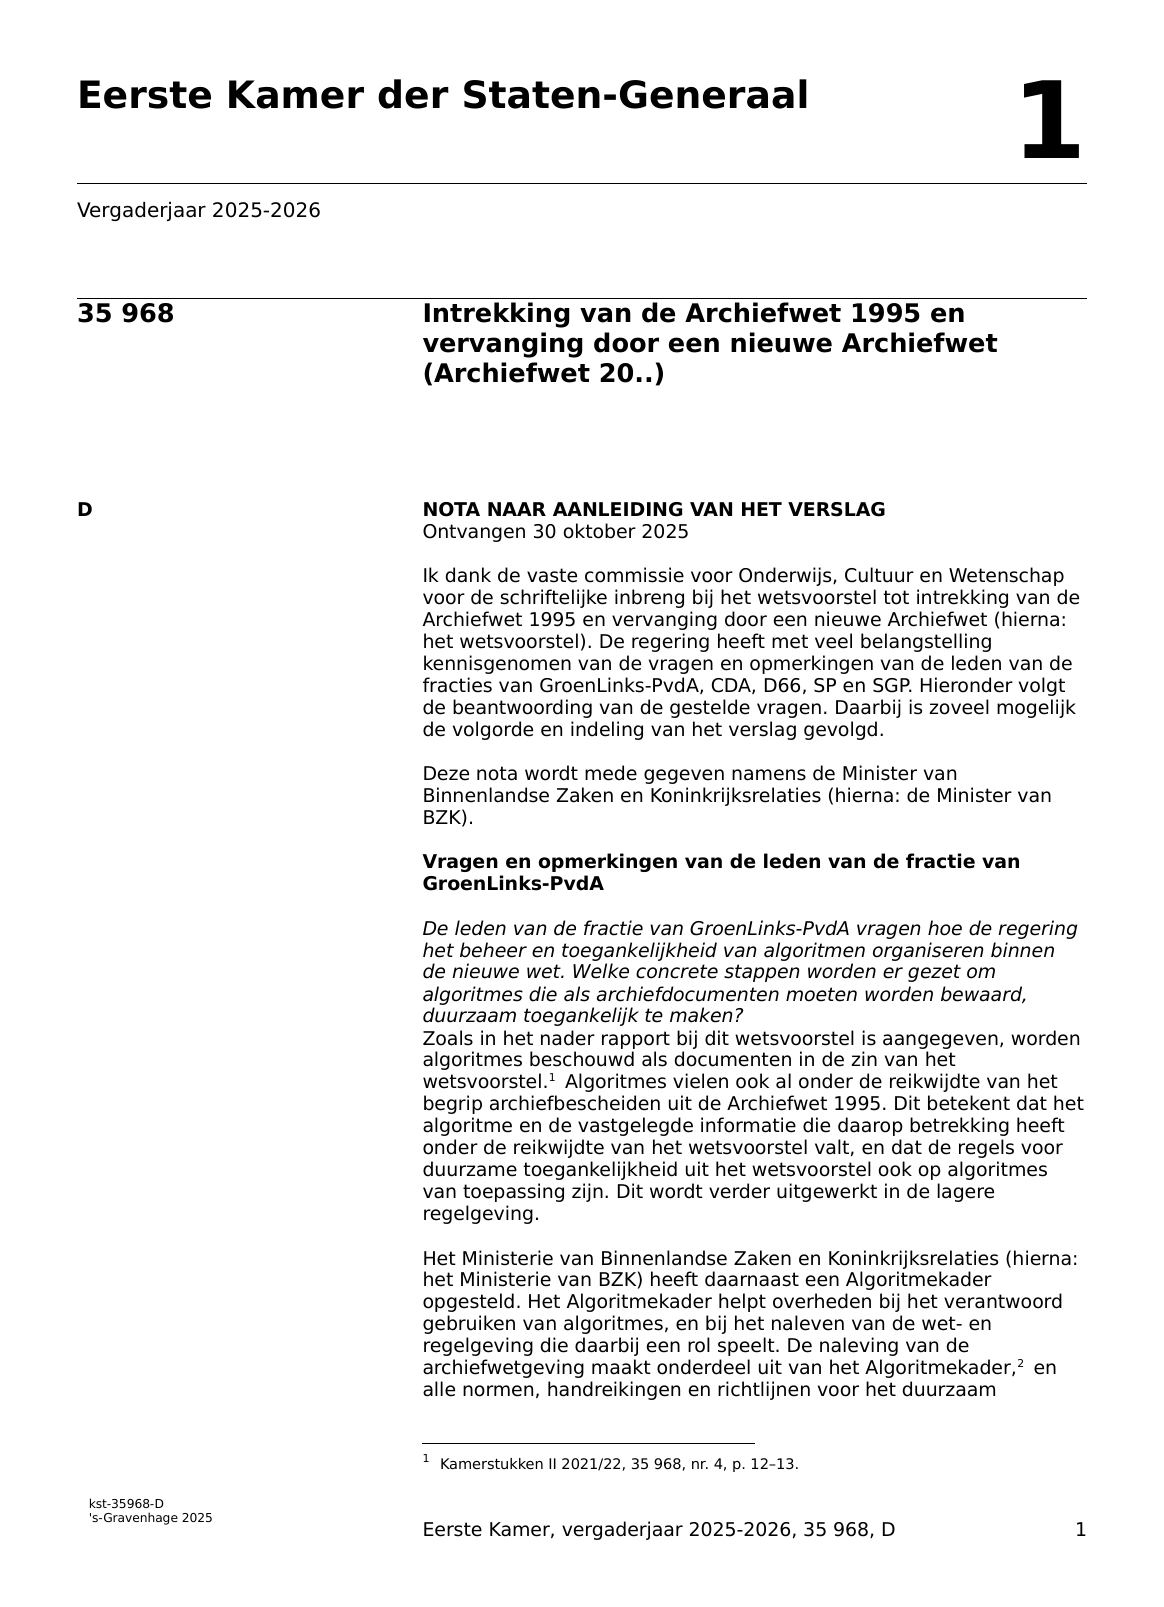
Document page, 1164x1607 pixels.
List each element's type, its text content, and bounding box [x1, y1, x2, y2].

text Zoals in het nader rapport bij dit wetsvoorstel is aangegeven, worden algoritmes beschouwd als documenten in de zin van het wetsvoorstel. Algoritmes vielen ook al onder de reikwijdte van het begrip archiefbescheiden uit de Archiefwet 1995. Dit betekent dat het algoritme en de vastgelegde informatie die daarop betrekking heeft onder de reikwijdte van het wetsvoorstel valt, en dat de regels voor duurzame toegankelijkheid uit het wetsvoorstel ook op algoritmes van toepassing zijn. Dit wordt verder uitgewerkt in de lagere regelgeving. [422, 1027, 1087, 1225]
table_header Eerste Kamer der Staten-Generaal [77, 59, 886, 183]
subtitle 35 968 Intrekking van de Archiefwet 1995 en vervanging door een nieuwe Archiefwet (Archiefwet 20..) [77, 299, 1087, 388]
subtitle D NOTA NAAR AANLEIDING VAN HET VERSLAG [77, 499, 1087, 521]
text Ik dank de vaste commissie voor Onderwijs, Cultuur en Wetenschap voor de schriftelijke inbreng bij het wetsvoorstel tot intrekking van de Archiefwet 1995 en vervanging door een nieuwe Archiefwet (hierna: het wetsvoorstel). De regering heeft met veel belangstelling kennisgenomen van de vragen en opmerkingen van de leden van de fracties van GroenLinks-PvdA, CDA, D66, SP en SGP. Hieronder volgt de beantwoording van de gestelde vragen. Daarbij is zoveel mogelijk de volgorde en indeling van het verslag gevolgd. [422, 565, 1087, 741]
text De leden van de fractie van GroenLinks-PvdA vragen hoe de regering het beheer en toegankelijkheid van algoritmen organiseren binnen de nieuwe wet. Welke concrete stappen worden er gezet om algoritmes die als archiefdocumenten moeten worden bewaard, duurzaam toegankelijk te maken? [422, 917, 1087, 1027]
table_cell Vergaderjaar 2025-2026 [77, 184, 1087, 298]
table_header 1 [886, 59, 1087, 183]
text kst-35968-D [88, 1497, 323, 1511]
text Kamerstukken II 2021/22, 35 968, nr. 4, p. 12–13. [422, 1452, 1087, 1474]
text Deze nota wordt mede gegeven namens de Minister van Binnenlandse Zaken en Koninkrijksrelaties (hierna: de Minister van BZK). [422, 763, 1087, 829]
text Ontvangen 30 oktober 2025 [422, 521, 1087, 543]
subtitle Vragen en opmerkingen van de leden van de fractie van GroenLinks-PvdA [422, 851, 1087, 895]
text Het Ministerie van Binnenlandse Zaken en Koninkrijksrelaties (hierna: het Ministerie van BZK) heeft daarnaast een Algoritmekader opgesteld. Het Algoritmekader helpt overheden bij het verantwoord gebruiken van algoritmes, en bij het naleven van de wet- en regelgeving die daarbij een rol speelt. De naleving van de archiefwetgeving maakt onderdeel uit van het Algoritmekader, en alle normen, handreikingen en richtlijnen voor het duurzaam [422, 1247, 1087, 1401]
text 's-Gravenhage 2025 [88, 1511, 323, 1525]
